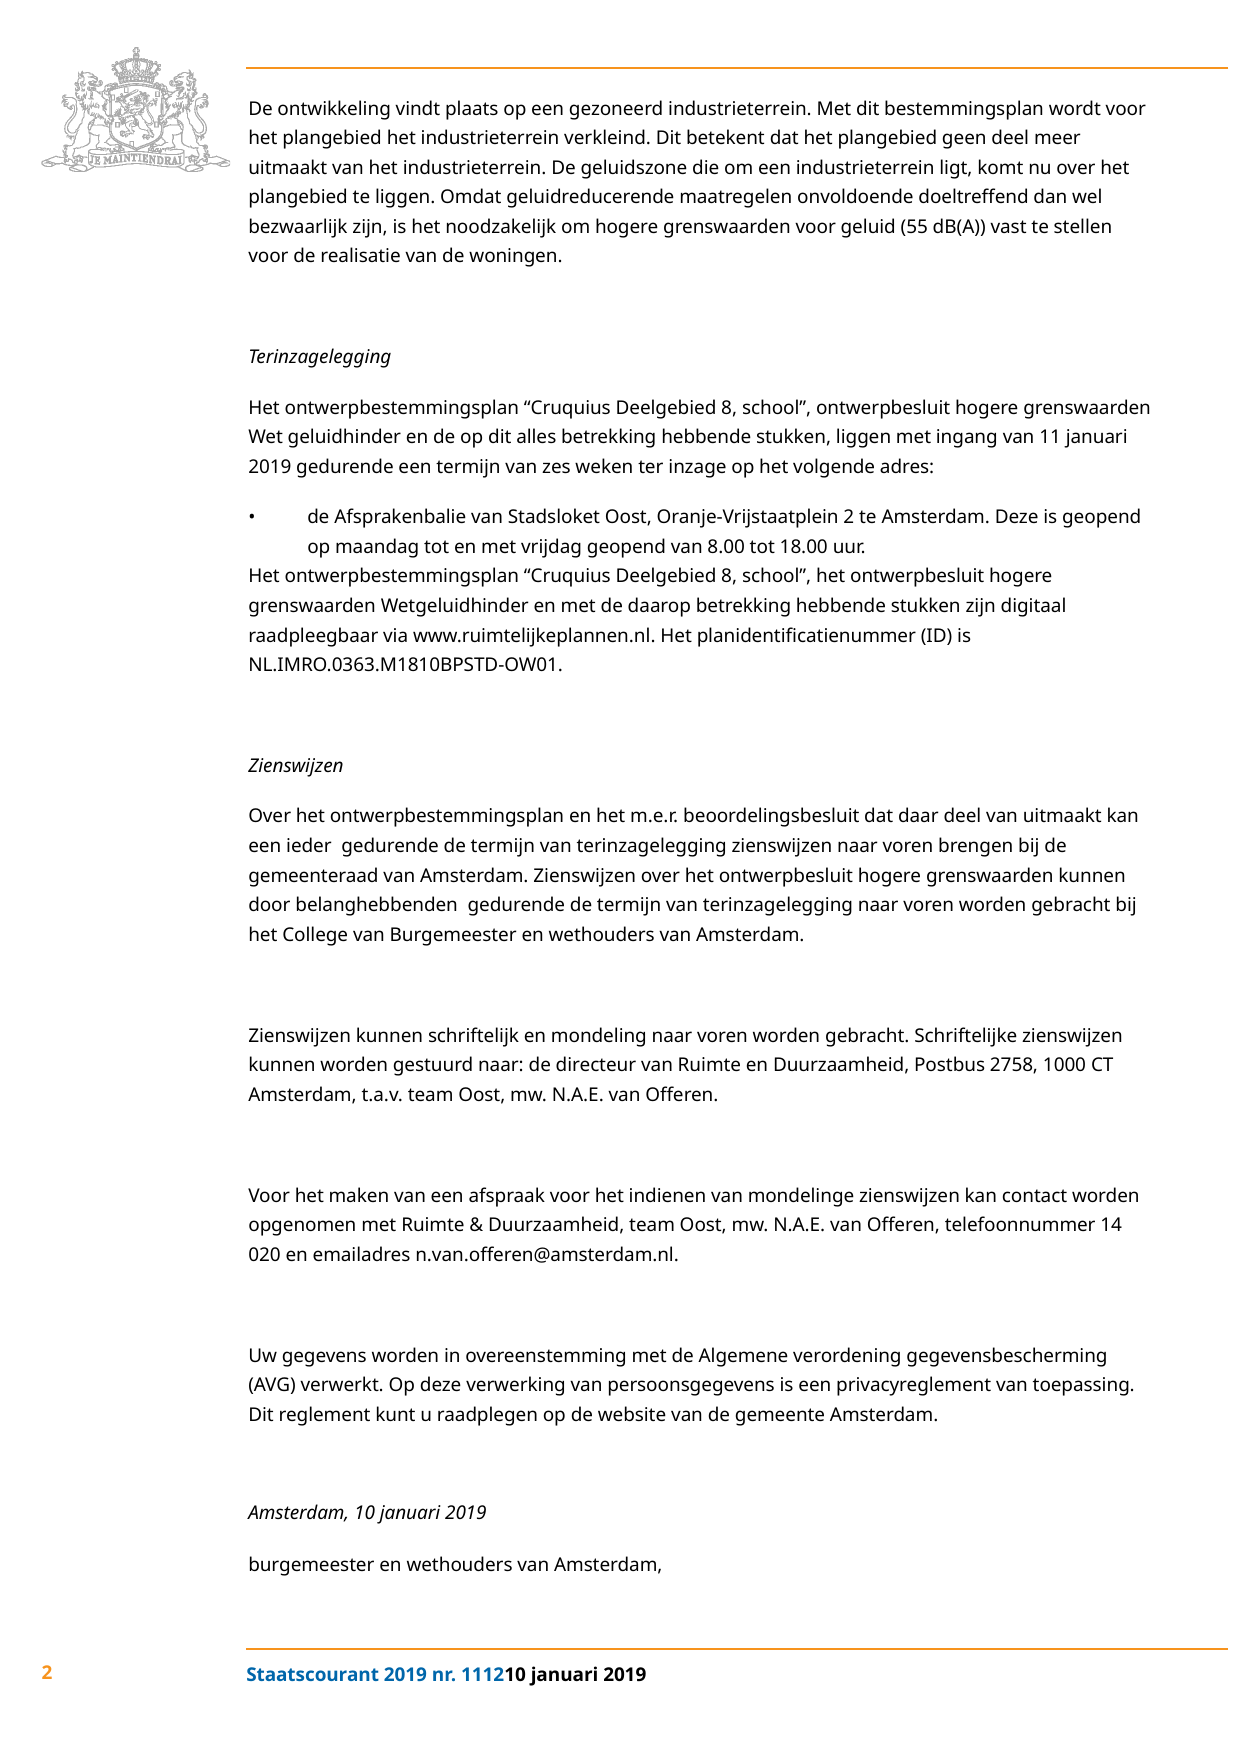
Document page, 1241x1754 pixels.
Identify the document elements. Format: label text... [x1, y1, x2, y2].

text De ontwikkeling vindt plaats op een gezoneerd industrieterrein. Met dit bestemmingsplan wordt voor het plangebied het industrieterrein verkleind. Dit betekent dat het plangebied geen deel meer uitmaakt van het industrieterrein. De geluidszone die om een industrieterrein ligt, komt nu over het plangebied te liggen. Omdat geluidreducerende maatregelen onvoldoende doeltreffend dan wel bezwaarlijk zijn, is het noodzakelijk om hogere grenswaarden voor geluid (55 dB(A)) vast te stellen voor de realisatie van de woningen. [248, 95, 1152, 268]
text Amsterdam, 10 januari 2019 [248, 1499, 1152, 1525]
text Uw gegevens worden in overeenstemming met de Algemene verordening gegevensbescherming (AVG) verwerkt. Op deze verwerking van persoonsgegevens is een privacyreglement van toepassing. Dit reglement kunt u raadplegen op de website van de gemeente Amsterdam. [248, 1342, 1152, 1427]
picture [41, 47, 231, 172]
text Zienswijzen [248, 752, 1152, 778]
text Het ontwerpbestemmingsplan “Cruquius Deelgebied 8, school”, ontwerpbesluit hogere grenswaarden Wet geluidhinder en de op dit alles betrekking hebbende stukken, liggen met ingang van 11 januari 2019 gedurende een termijn van zes weken ter inzage op het volgende adres: [248, 394, 1152, 479]
text Het ontwerpbestemmingsplan “Cruquius Deelgebied 8, school”, het ontwerpbesluit hogere grenswaarden Wetgeluidhinder en met de daarop betrekking hebbende stukken zijn digitaal raadpleegbaar via www.ruimtelijkeplannen.nl. Het planidentificatienummer (ID) is NL.IMRO.0363.M1810BPSTD-OW01. [248, 563, 1152, 677]
list de Afsprakenbalie van Stadsloket Oost, Oranje-Vrijstaatplein 2 te Amsterdam. Deze is geopend op maandag tot en met vrijdag geopend van 8.00 tot 18.00 uur. [248, 503, 1152, 559]
text Zienswijzen kunnen schriftelijk en mondeling naar voren worden gebracht. Schriftelijke zienswijzen kunnen worden gestuurd naar: de directeur van Ruimte en Duurzaamheid, Postbus 2758, 1000 CT Amsterdam, t.a.v. team Oost, mw. N.A.E. van Offeren. [248, 1022, 1152, 1107]
text Voor het maken van een afspraak voor het indienen van mondelinge zienswijzen kan contact worden opgenomen met Ruimte & Duurzaamheid, team Oost, mw. N.A.E. van Offeren, telefoonnummer 14 020 en emailadres n.van.offeren@amsterdam.nl. [248, 1182, 1152, 1267]
text Terinzagelegging [248, 343, 1152, 369]
text Over het ontwerpbestemmingsplan en het m.e.r. beoordelingsbesluit dat daar deel van uitmaakt kan een ieder gedurende de termijn van terinzagelegging zienswijzen naar voren brengen bij de gemeenteraad van Amsterdam. Zienswijzen over het ontwerpbesluit hogere grenswaarden kunnen door belanghebbenden gedurende de termijn van terinzagelegging naar voren worden gebracht bij het College van Burgemeester en wethouders van Amsterdam. [248, 803, 1152, 947]
text burgemeester en wethouders van Amsterdam, [248, 1551, 1152, 1576]
